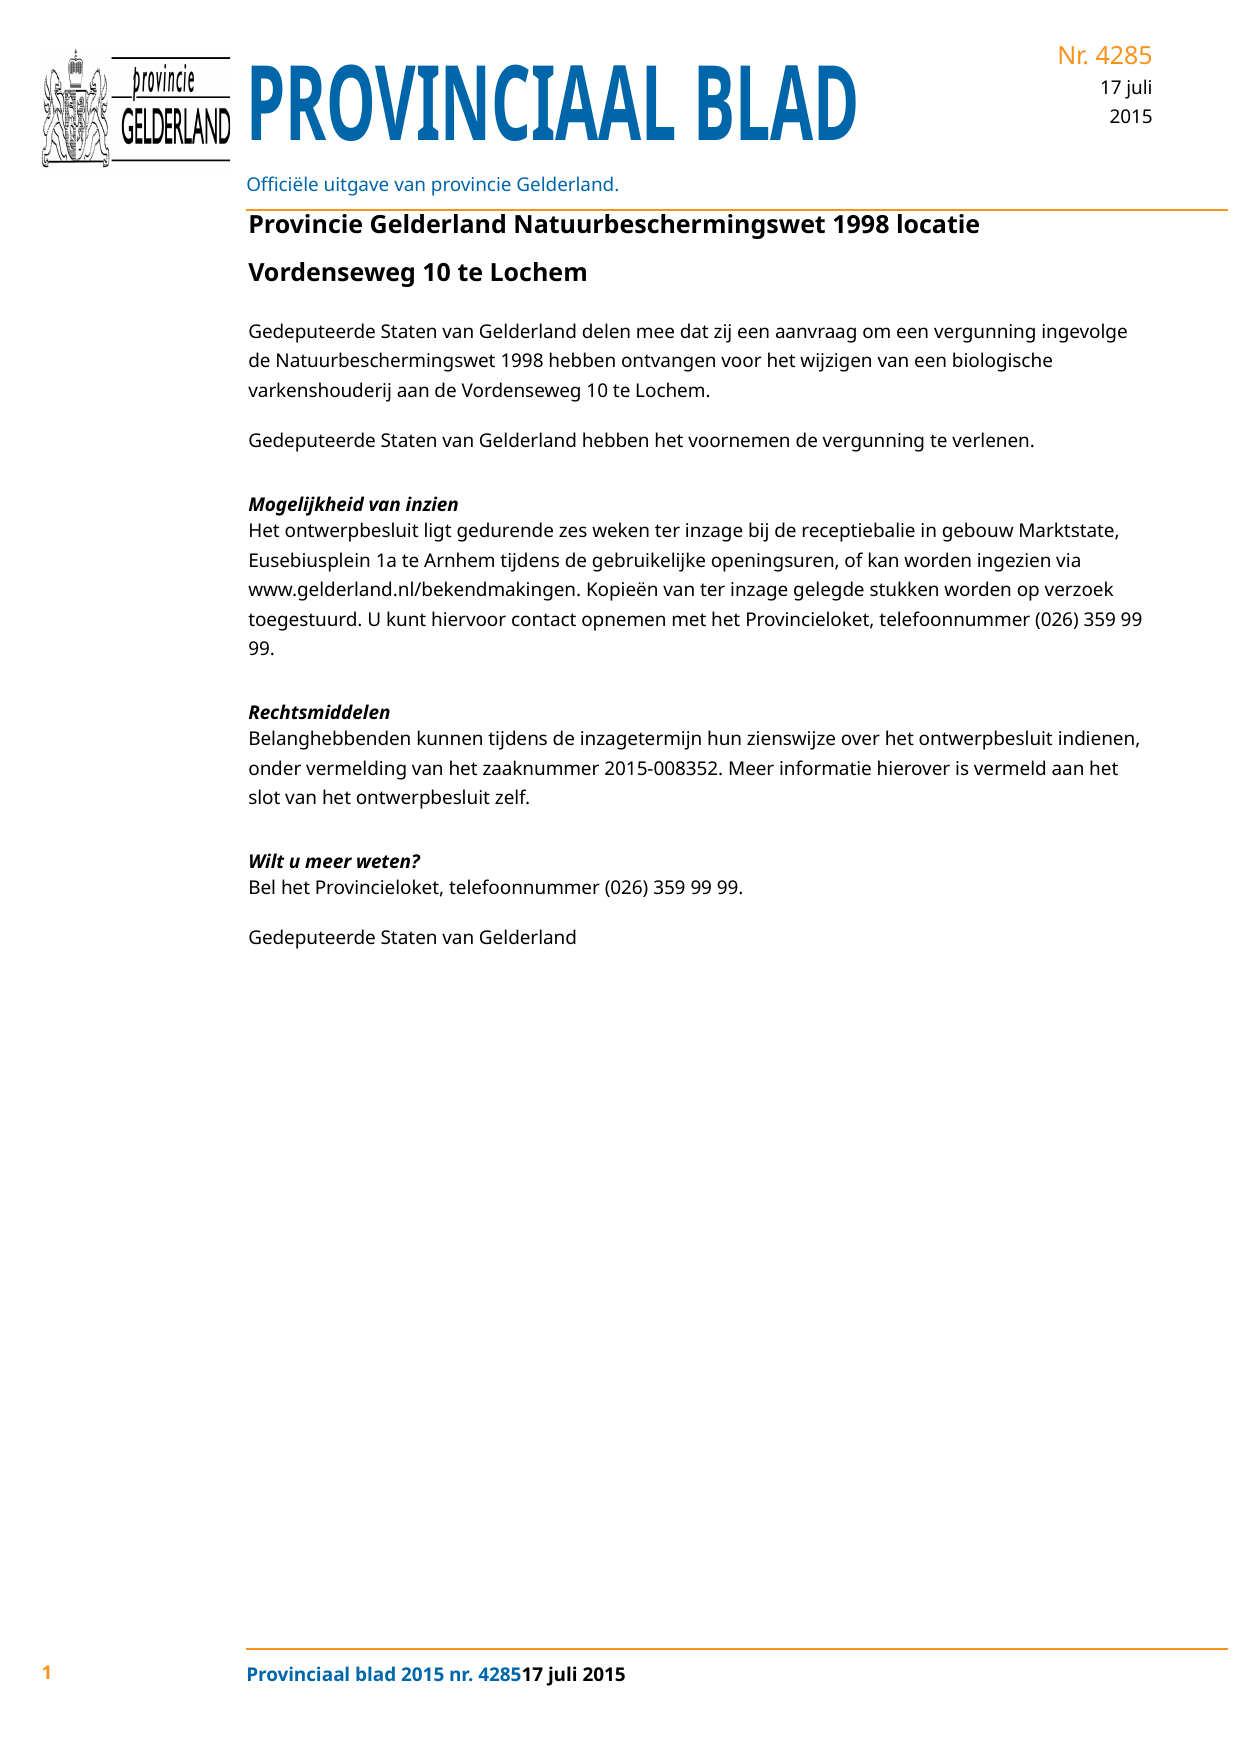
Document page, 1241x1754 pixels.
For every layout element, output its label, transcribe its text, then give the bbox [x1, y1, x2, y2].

text Gedeputeerde Staten van Gelderland [248, 924, 1152, 950]
text Provincie Gelderland Natuurbeschermingswet 1998 locatie Vordenseweg 10 te Lochem [248, 211, 1152, 288]
text Bel het Provincieloket, telefoonnummer (026) 359 99 99. [248, 874, 1152, 900]
picture [41, 47, 231, 172]
text Rechtsmiddelen [248, 699, 1152, 725]
text Wilt u meer weten? [248, 848, 1152, 874]
text Mogelijkheid van inzien [248, 491, 1152, 517]
text Gedeputeerde Staten van Gelderland delen mee dat zij een aanvraag om een vergunning ingevolge de Natuurbeschermingswet 1998 hebben ontvangen voor het wijzigen van een biologische varkenshouderij aan de Vordenseweg 10 te Lochem. [248, 318, 1152, 403]
text Gedeputeerde Staten van Gelderland hebben het voornemen de vergunning te verlenen. [248, 427, 1152, 453]
text Belanghebbenden kunnen tijdens de inzagetermijn hun zienswijze over het ontwerpbesluit indienen, onder vermelding van het zaaknummer 2015-008352. Meer informatie hierover is vermeld aan het slot van het ontwerpbesluit zelf. [248, 725, 1152, 810]
text Het ontwerpbesluit ligt gedurende zes weken ter inzage bij de receptiebalie in gebouw Marktstate, Eusebiusplein 1a te Arnhem tijdens de gebruikelijke openingsuren, of kan worden ingezien via www.gelderland.nl/bekendmakingen. Kopieën van ter inzage gelegde stukken worden op verzoek toegestuurd. U kunt hiervoor contact opnemen met het Provincieloket, telefoonnummer (026) 359 99 99. [248, 517, 1152, 661]
